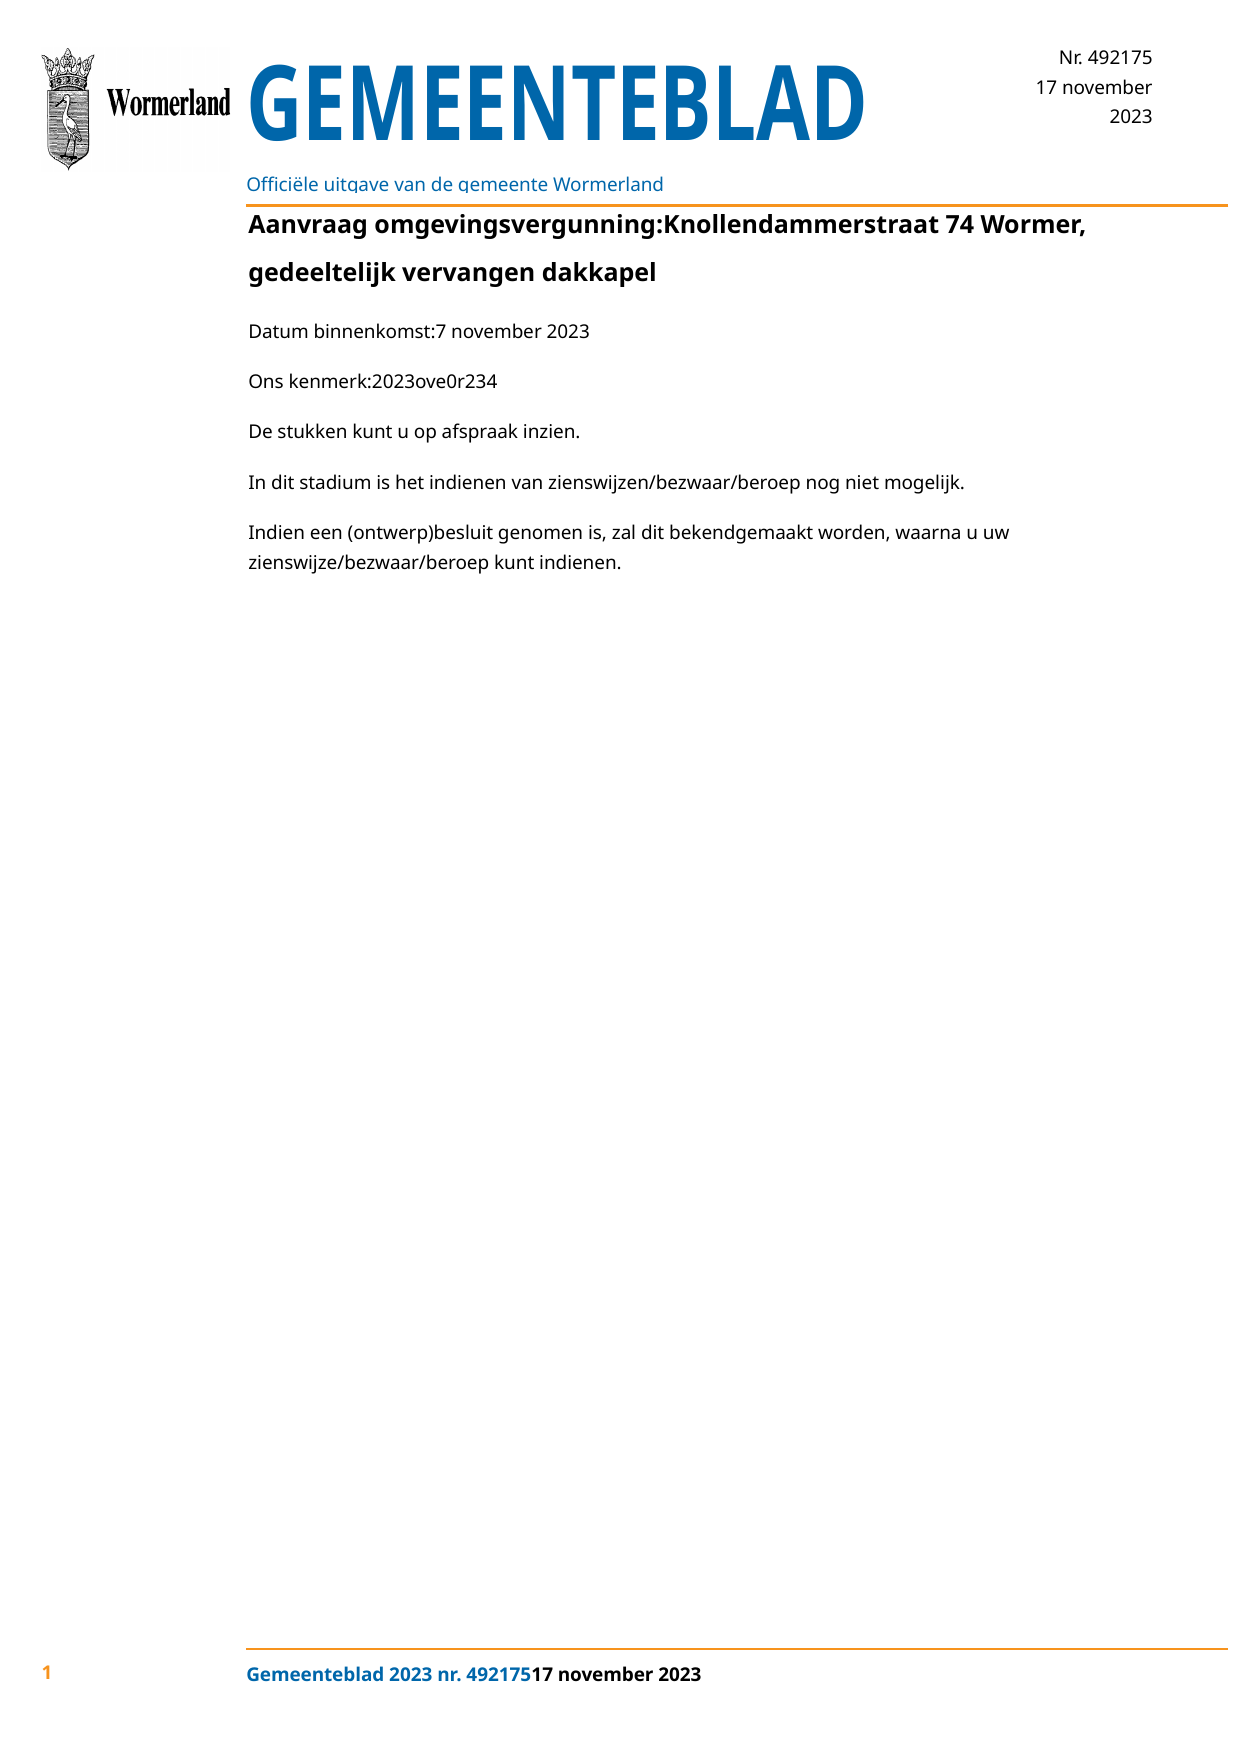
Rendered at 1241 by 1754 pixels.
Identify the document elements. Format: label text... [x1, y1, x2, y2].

text Ons kenmerk:2023ove0r234 [248, 368, 1152, 394]
text Indien een (ontwerp)besluit genomen is, zal dit bekendgemaakt worden, waarna u uw zienswijze/bezwaar/beroep kunt indienen. [248, 519, 1152, 575]
text De stukken kunt u op afspraak inzien. [248, 419, 1152, 444]
text Aanvraag omgevingsvergunning:Knollendammerstraat 74 Wormer, gedeeltelijk vervangen dakkapel [248, 207, 1152, 288]
text In dit stadium is het indienen van zienswijzen/bezwaar/beroep nog niet mogelijk. [248, 469, 1152, 495]
text Datum binnenkomst:7 november 2023 [248, 318, 1152, 344]
picture [41, 47, 231, 172]
